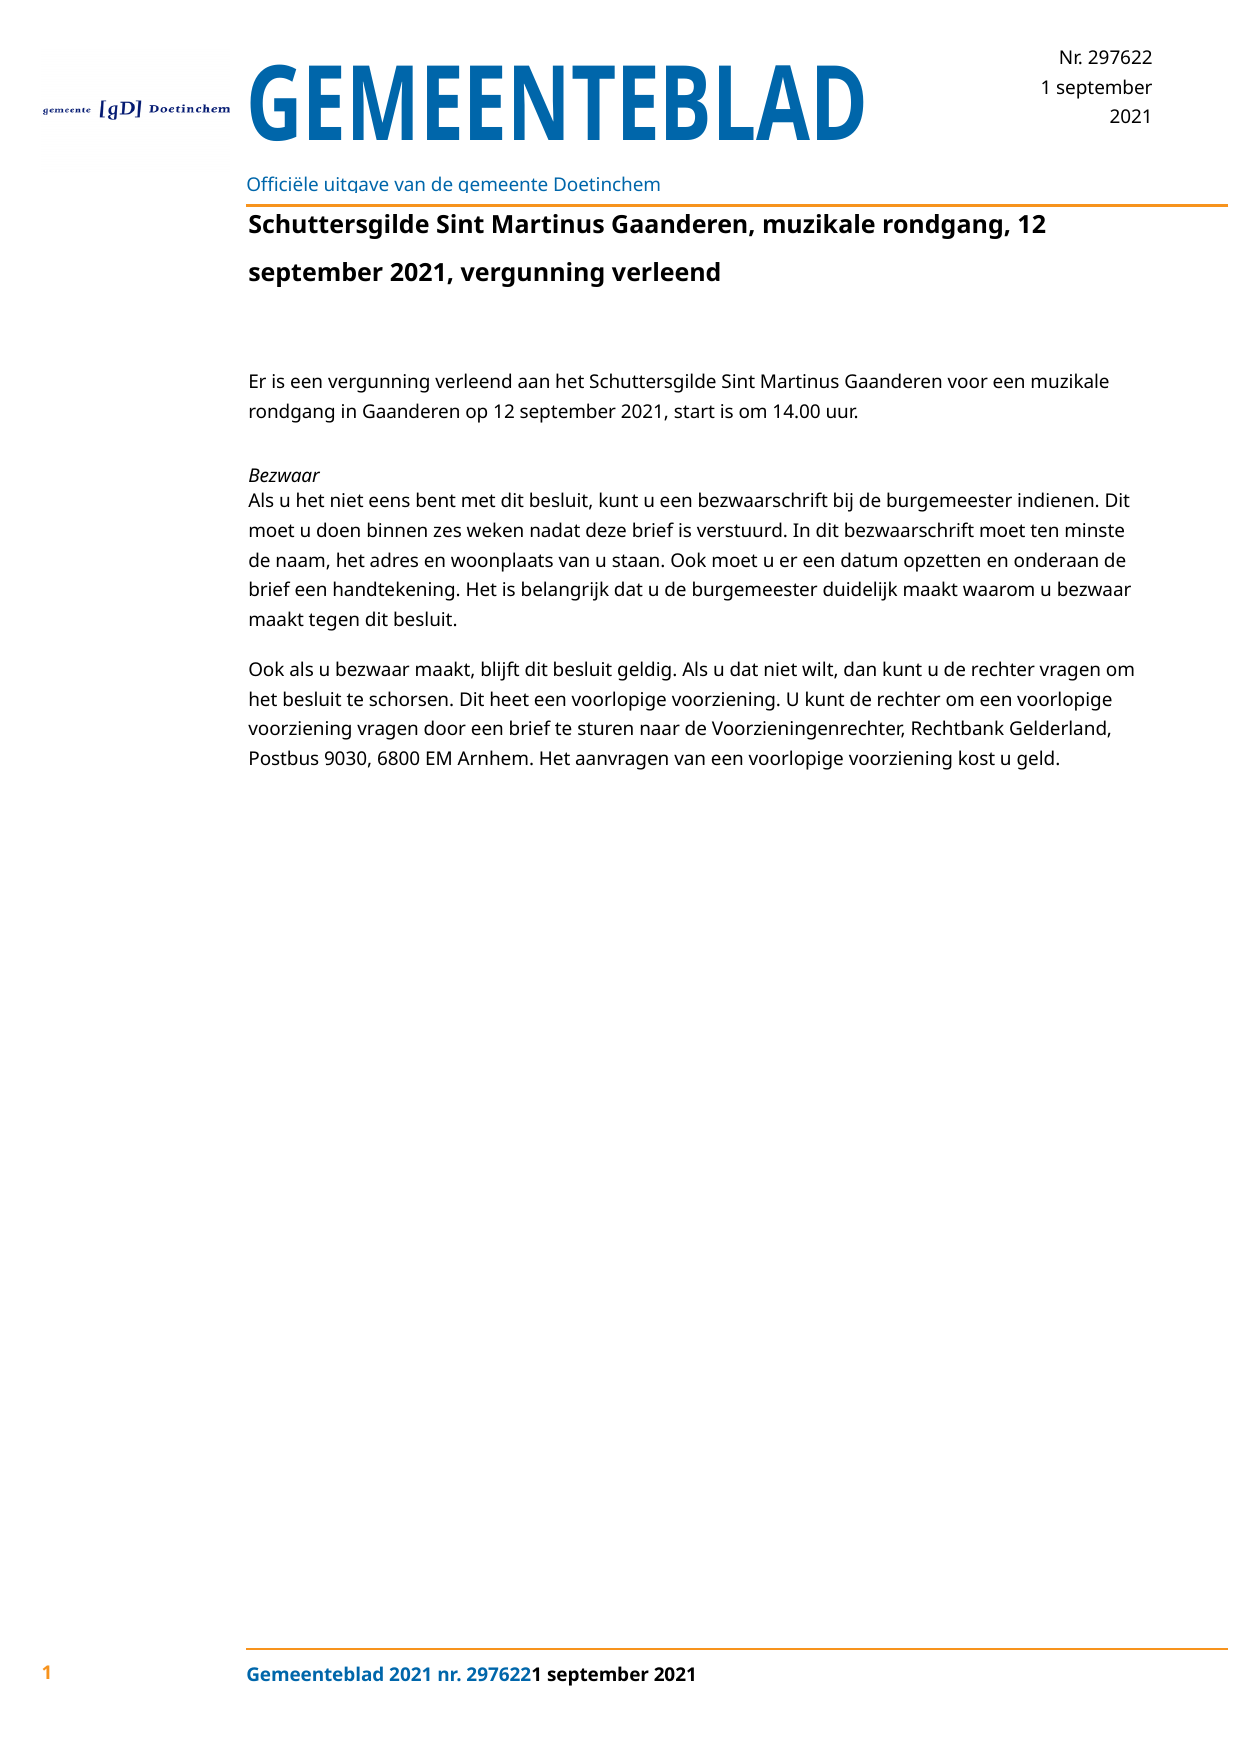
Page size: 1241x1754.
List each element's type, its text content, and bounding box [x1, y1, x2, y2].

text Er is een vergunning verleend aan het Schuttersgilde Sint Martinus Gaanderen voor een muzikale rondgang in Gaanderen op 12 september 2021, start is om 14.00 uur. [248, 368, 1152, 424]
text Schuttersgilde Sint Martinus Gaanderen, muzikale rondgang, 12 september 2021, vergunning verleend [248, 207, 1152, 288]
picture [41, 47, 231, 172]
text Ook als u bezwaar maakt, blijft dit besluit geldig. Als u dat niet wilt, dan kunt u de rechter vragen om het besluit te schorsen. Dit heet een voorlopige voorziening. U kunt de rechter om een voorlopige voorziening vragen door een brief te sturen naar de Voorzieningenrechter, Rechtbank Gelderland, Postbus 9030, 6800 EM Arnhem. Het aanvragen van een voorlopige voorziening kost u geld. [248, 656, 1152, 771]
text Bezwaar [248, 462, 1152, 488]
text Als u het niet eens bent met dit besluit, kunt u een bezwaarschrift bij de burgemeester indienen. Dit moet u doen binnen zes weken nadat deze brief is verstuurd. In dit bezwaarschrift moet ten minste de naam, het adres en woonplaats van u staan. Ook moet u er een datum opzetten en onderaan de brief een handtekening. Het is belangrijk dat u de burgemeester duidelijk maakt waarom u bezwaar maakt tegen dit besluit. [248, 488, 1152, 632]
